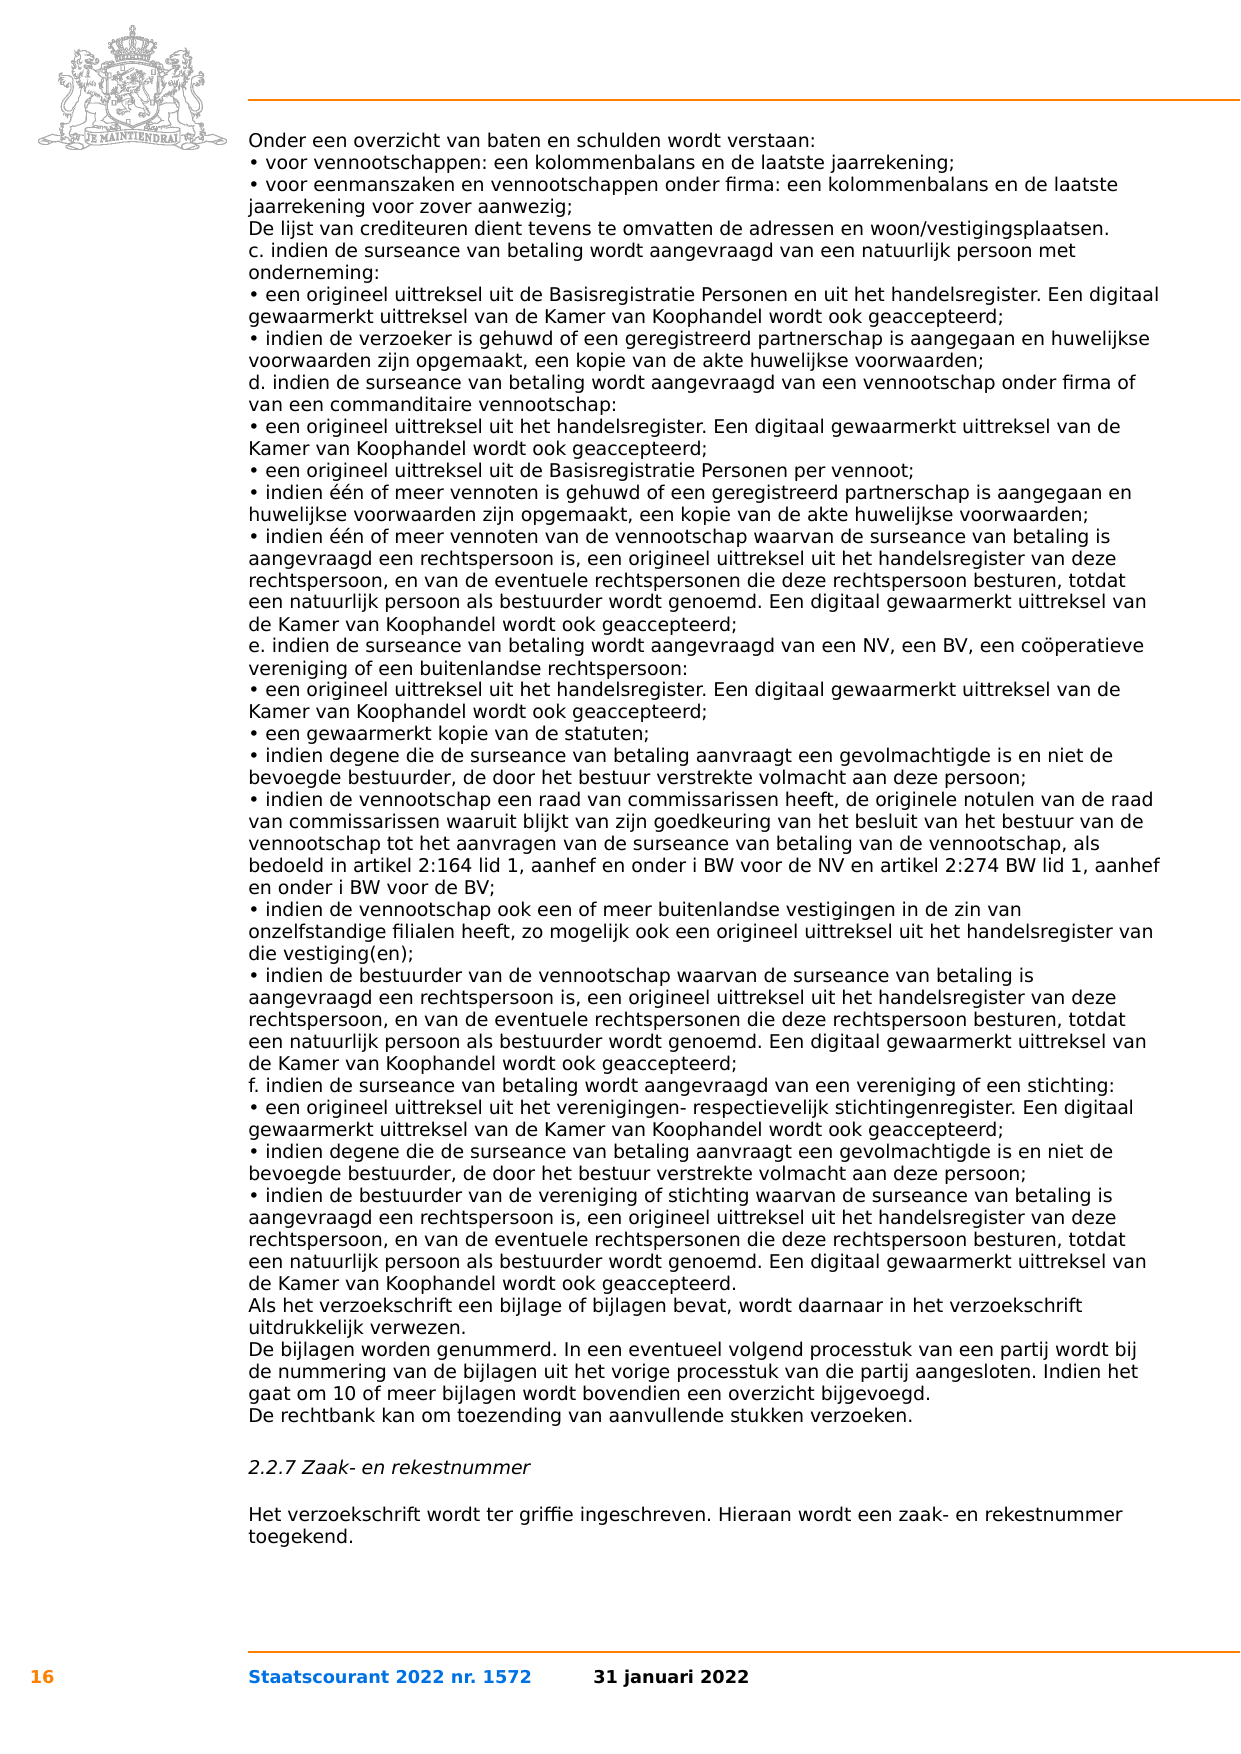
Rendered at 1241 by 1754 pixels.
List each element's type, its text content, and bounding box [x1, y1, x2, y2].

text • indien degene die de surseance van betaling aanvraagt een gevolmachtigde is en niet de bevoegde bestuurder, de door het bestuur verstrekte volmacht aan deze persoon; [248, 1141, 1163, 1185]
text e. indien de surseance van betaling wordt aangevraagd van een NV, een BV, een coöperatieve vereniging of een buitenlandse rechtspersoon: [248, 635, 1163, 679]
text • voor eenmanszaken en vennootschappen onder firma: een kolommenbalans en de laatste jaarrekening voor zover aanwezig; [248, 174, 1163, 218]
text Het verzoekschrift wordt ter griffie ingeschreven. Hieraan wordt een zaak- en rekestnummer toegekend. [248, 1504, 1163, 1548]
text Onder een overzicht van baten en schulden wordt verstaan: [248, 130, 1163, 152]
text • een origineel uittreksel uit het handelsregister. Een digitaal gewaarmerkt uittreksel van de Kamer van Koophandel wordt ook geaccepteerd; [248, 679, 1163, 723]
text De bijlagen worden genummerd. In een eventueel volgend processtuk van een partij wordt bij de nummering van de bijlagen uit het vorige processtuk van die partij aangesloten. Indien het gaat om 10 of meer bijlagen wordt bovendien een overzicht bijgevoegd. [248, 1339, 1163, 1405]
text • indien één of meer vennoten is gehuwd of een geregistreerd partnerschap is aangegaan en huwelijkse voorwaarden zijn opgemaakt, een kopie van de akte huwelijkse voorwaarden; [248, 482, 1163, 526]
text • indien degene die de surseance van betaling aanvraagt een gevolmachtigde is en niet de bevoegde bestuurder, de door het bestuur verstrekte volmacht aan deze persoon; [248, 745, 1163, 789]
subtitle 2.2.7 Zaak- en rekestnummer [248, 1457, 1163, 1479]
text • een origineel uittreksel uit de Basisregistratie Personen en uit het handelsregister. Een digitaal gewaarmerkt uittreksel van de Kamer van Koophandel wordt ook geaccepteerd; [248, 284, 1163, 328]
text • indien de vennootschap een raad van commissarissen heeft, de originele notulen van de raad van commissarissen waaruit blijkt van zijn goedkeuring van het besluit van het bestuur van de vennootschap tot het aanvragen van de surseance van betaling van de vennootschap, als bedoeld in artikel 2:164 lid 1, aanhef en onder i BW voor de NV en artikel 2:274 BW lid 1, aanhef en onder i BW voor de BV; [248, 789, 1163, 899]
text • indien de vennootschap ook een of meer buitenlandse vestigingen in de zin van onzelfstandige filialen heeft, zo mogelijk ook een origineel uittreksel uit het handelsregister van die vestiging(en); [248, 899, 1163, 965]
text • een origineel uittreksel uit het handelsregister. Een digitaal gewaarmerkt uittreksel van de Kamer van Koophandel wordt ook geaccepteerd; [248, 416, 1163, 459]
text • indien de bestuurder van de vereniging of stichting waarvan de surseance van betaling is aangevraagd een rechtspersoon is, een origineel uittreksel uit het handelsregister van deze rechtspersoon, en van de eventuele rechtspersonen die deze rechtspersoon besturen, totdat een natuurlijk persoon als bestuurder wordt genoemd. Een digitaal gewaarmerkt uittreksel van de Kamer van Koophandel wordt ook geaccepteerd. [248, 1185, 1163, 1295]
text De rechtbank kan om toezending van aanvullende stukken verzoeken. [248, 1405, 1163, 1427]
text • een origineel uittreksel uit de Basisregistratie Personen per vennoot; [248, 459, 1163, 482]
text • indien de bestuurder van de vennootschap waarvan de surseance van betaling is aangevraagd een rechtspersoon is, een origineel uittreksel uit het handelsregister van deze rechtspersoon, en van de eventuele rechtspersonen die deze rechtspersoon besturen, totdat een natuurlijk persoon als bestuurder wordt genoemd. Een digitaal gewaarmerkt uittreksel van de Kamer van Koophandel wordt ook geaccepteerd; [248, 965, 1163, 1075]
text • een origineel uittreksel uit het verenigingen- respectievelijk stichtingenregister. Een digitaal gewaarmerkt uittreksel van de Kamer van Koophandel wordt ook geaccepteerd; [248, 1097, 1163, 1141]
picture [38, 25, 227, 150]
text c. indien de surseance van betaling wordt aangevraagd van een natuurlijk persoon met onderneming: [248, 240, 1163, 284]
text f. indien de surseance van betaling wordt aangevraagd van een vereniging of een stichting: [248, 1075, 1163, 1097]
text d. indien de surseance van betaling wordt aangevraagd van een vennootschap onder firma of van een commanditaire vennootschap: [248, 372, 1163, 416]
text Als het verzoekschrift een bijlage of bijlagen bevat, wordt daarnaar in het verzoekschrift uitdrukkelijk verwezen. [248, 1295, 1163, 1339]
text • een gewaarmerkt kopie van de statuten; [248, 723, 1163, 745]
text • indien één of meer vennoten van de vennootschap waarvan de surseance van betaling is aangevraagd een rechtspersoon is, een origineel uittreksel uit het handelsregister van deze rechtspersoon, en van de eventuele rechtspersonen die deze rechtspersoon besturen, totdat een natuurlijk persoon als bestuurder wordt genoemd. Een digitaal gewaarmerkt uittreksel van de Kamer van Koophandel wordt ook geaccepteerd; [248, 526, 1163, 635]
text • voor vennootschappen: een kolommenbalans en de laatste jaarrekening; [248, 152, 1163, 174]
text • indien de verzoeker is gehuwd of een geregistreerd partnerschap is aangegaan en huwelijkse voorwaarden zijn opgemaakt, een kopie van de akte huwelijkse voorwaarden; [248, 328, 1163, 372]
text De lijst van crediteuren dient tevens te omvatten de adressen en woon/vestigingsplaatsen. [248, 218, 1163, 240]
